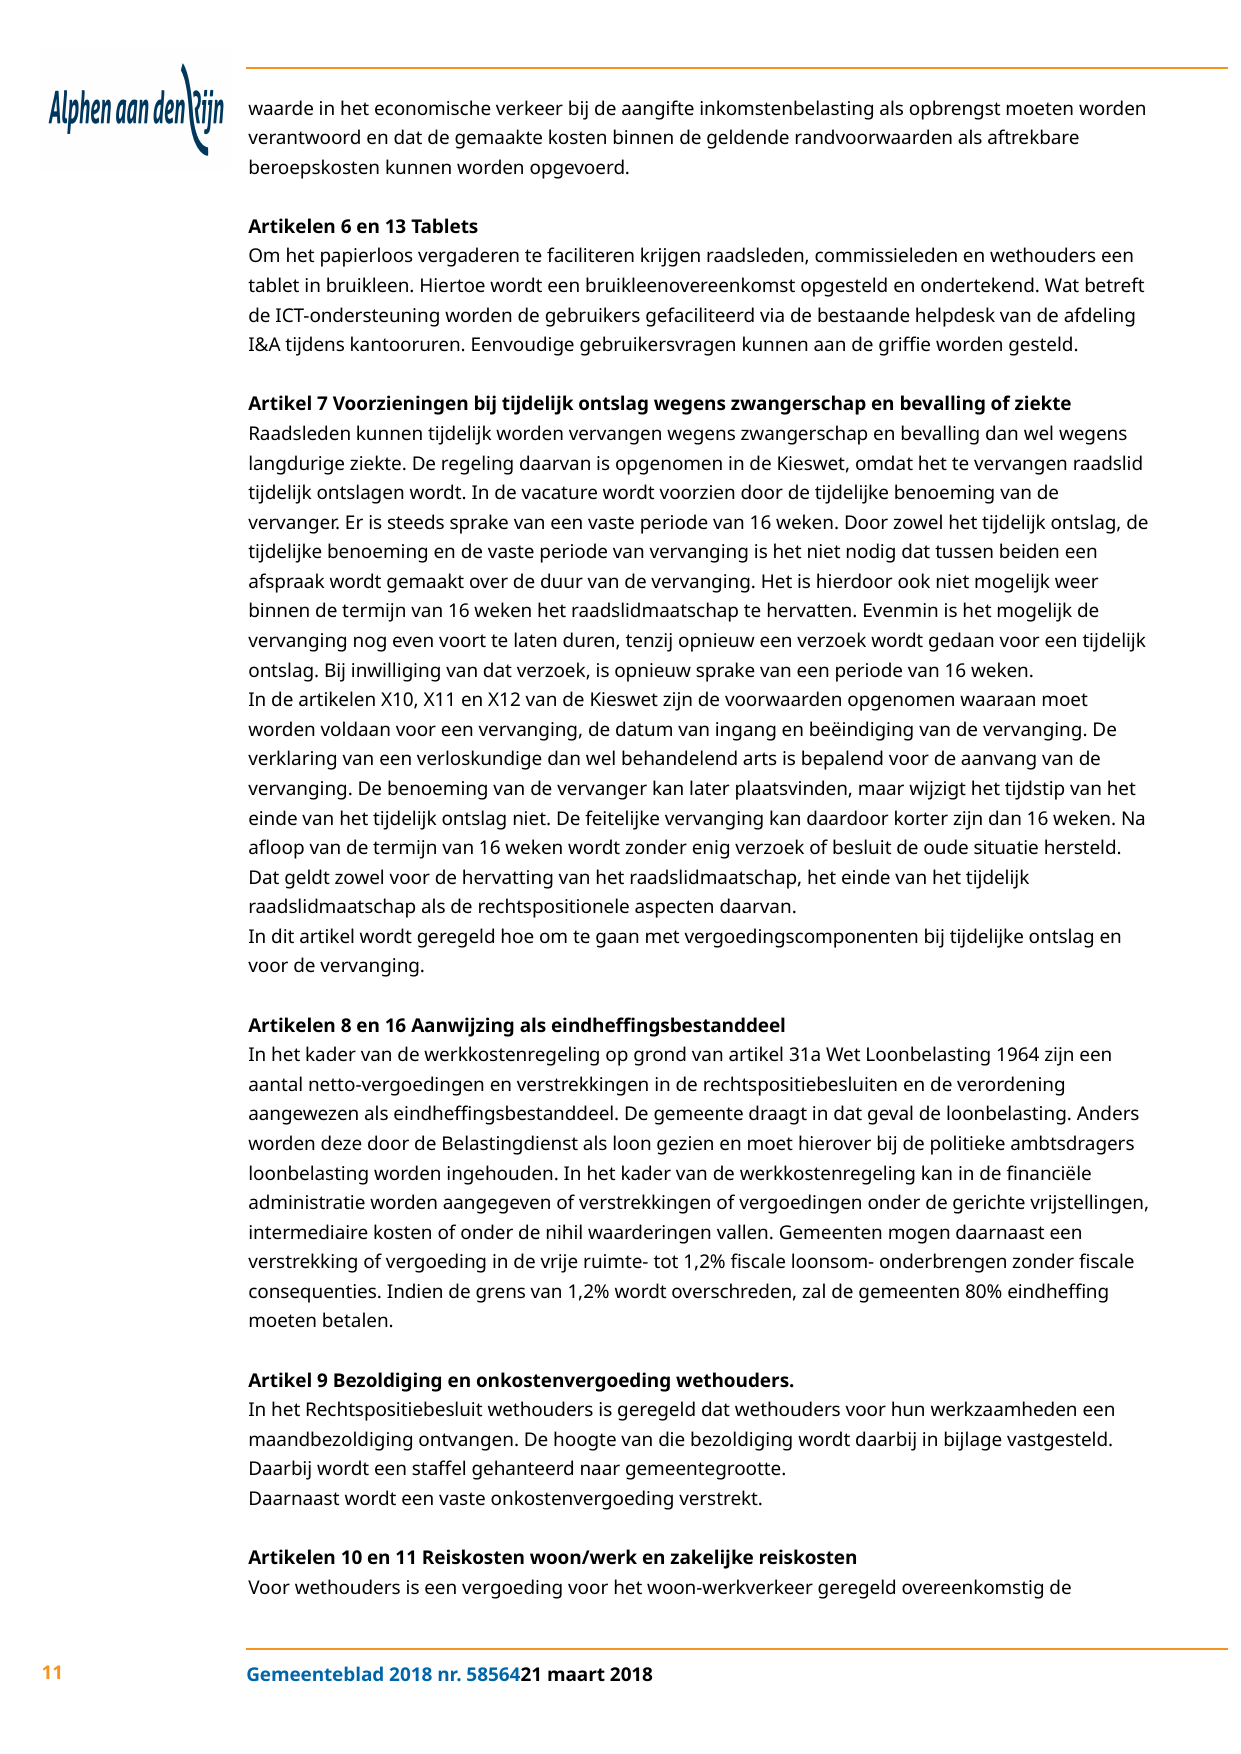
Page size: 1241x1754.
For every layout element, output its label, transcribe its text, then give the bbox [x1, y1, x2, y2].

picture [41, 47, 231, 172]
text Artikel 7 Voorzieningen bij tijdelijk ontslag wegens zwangerschap en bevalling of ziekte [248, 391, 1152, 416]
text In het kader van de werkkostenregeling op grond van artikel 31a Wet Loonbelasting 1964 zijn een aantal netto-vergoedingen en verstrekkingen in de rechtspositiebesluiten en de verordening aangewezen als eindheffingsbestanddeel. De gemeente draagt in dat geval de loonbelasting. Anders worden deze door de Belastingdienst als loon gezien en moet hierover bij de politieke ambtsdragers loonbelasting worden ingehouden. In het kader van de werkkostenregeling kan in de financiële administratie worden aangegeven of verstrekkingen of vergoedingen onder de gerichte vrijstellingen, intermediaire kosten of onder de nihil waarderingen vallen. Gemeenten mogen daarnaast een verstrekking of vergoeding in de vrije ruimte- tot 1,2% fiscale loonsom- onderbrengen zonder fiscale consequenties. Indien de grens van 1,2% wordt overschreden, zal de gemeenten 80% eindheffing moeten betalen. [248, 1041, 1152, 1333]
text Artikelen 6 en 13 Tablets [248, 213, 1152, 239]
text Artikel 9 Bezoldiging en onkostenvergoeding wethouders. [248, 1367, 1152, 1393]
text Artikelen 10 en 11 Reiskosten woon/werk en zakelijke reiskosten [248, 1544, 1152, 1570]
text In het Rechtspositiebesluit wethouders is geregeld dat wethouders voor hun werkzaamheden een maandbezoldiging ontvangen. De hoogte van die bezoldiging wordt daarbij in bijlage vastgesteld. Daarbij wordt een staffel gehanteerd naar gemeentegrootte. [248, 1396, 1152, 1481]
text In dit artikel wordt geregeld hoe om te gaan met vergoedingscomponenten bij tijdelijke ontslag en voor de vervanging. [248, 923, 1152, 978]
text Om het papierloos vergaderen te faciliteren krijgen raadsleden, commissieleden en wethouders een tablet in bruikleen. Hiertoe wordt een bruikleenovereenkomst opgesteld en ondertekend. Wat betreft de ICT-ondersteuning worden de gebruikers gefaciliteerd via de bestaande helpdesk van de afdeling I&A tijdens kantooruren. Eenvoudige gebruikersvragen kunnen aan de griffie worden gesteld. [248, 243, 1152, 357]
text Artikelen 8 en 16 Aanwijzing als eindheffingsbestanddeel [248, 1012, 1152, 1038]
text Voor wethouders is een vergoeding voor het woon-werkverkeer geregeld overeenkomstig de [248, 1574, 1152, 1600]
text waarde in het economische verkeer bij de aangifte inkomstenbelasting als opbrengst moeten worden verantwoord en dat de gemaakte kosten binnen de geldende randvoorwaarden als aftrekbare beroepskosten kunnen worden opgevoerd. [248, 95, 1152, 180]
text Raadsleden kunnen tijdelijk worden vervangen wegens zwangerschap en bevalling dan wel wegens langdurige ziekte. De regeling daarvan is opgenomen in de Kieswet, omdat het te vervangen raadslid tijdelijk ontslagen wordt. In de vacature wordt voorzien door de tijdelijke benoeming van de vervanger. Er is steeds sprake van een vaste periode van 16 weken. Door zowel het tijdelijk ontslag, de tijdelijke benoeming en de vaste periode van vervanging is het niet nodig dat tussen beiden een afspraak wordt gemaakt over de duur van de vervanging. Het is hierdoor ook niet mogelijk weer binnen de termijn van 16 weken het raadslidmaatschap te hervatten. Evenmin is het mogelijk de vervanging nog even voort te laten duren, tenzij opnieuw een verzoek wordt gedaan voor een tijdelijk ontslag. Bij inwilliging van dat verzoek, is opnieuw sprake van een periode van 16 weken. [248, 420, 1152, 683]
text Daarnaast wordt een vaste onkostenvergoeding verstrekt. [248, 1485, 1152, 1511]
text In de artikelen X10, X11 en X12 van de Kieswet zijn de voorwaarden opgenomen waaraan moet worden voldaan voor een vervanging, de datum van ingang en beëindiging van de vervanging. De verklaring van een verloskundige dan wel behandelend arts is bepalend voor de aanvang van de vervanging. De benoeming van de vervanger kan later plaatsvinden, maar wijzigt het tijdstip van het einde van het tijdelijk ontslag niet. De feitelijke vervanging kan daardoor korter zijn dan 16 weken. Na afloop van de termijn van 16 weken wordt zonder enig verzoek of besluit de oude situatie hersteld. Dat geldt zowel voor de hervatting van het raadslidmaatschap, het einde van het tijdelijk raadslidmaatschap als de rechtspositionele aspecten daarvan. [248, 686, 1152, 919]
